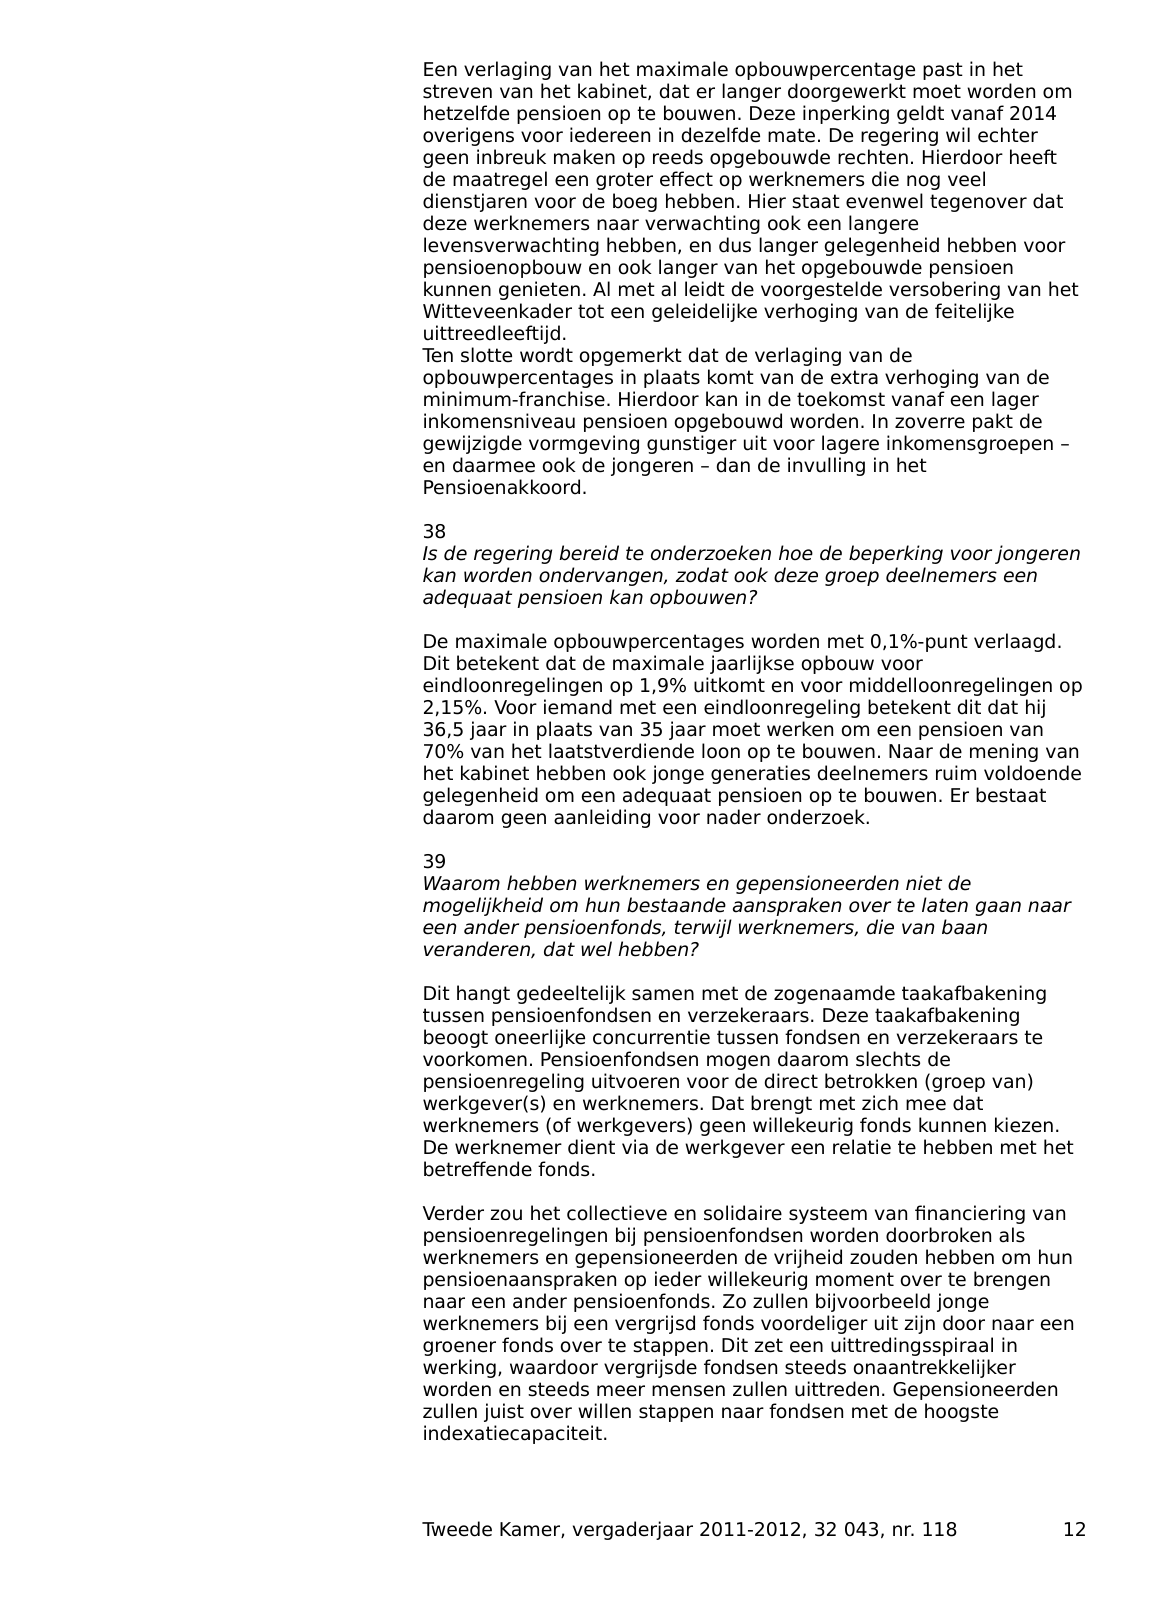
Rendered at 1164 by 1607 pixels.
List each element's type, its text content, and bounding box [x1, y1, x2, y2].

text Verder zou het collectieve en solidaire systeem van financiering van pensioenregelingen bij pensioenfondsen worden doorbroken als werknemers en gepensioneerden de vrijheid zouden hebben om hun pensioenaanspraken op ieder willekeurig moment over te brengen naar een ander pensioenfonds. Zo zullen bijvoorbeeld jonge werknemers bij een vergrijsd fonds voordeliger uit zijn door naar een groener fonds over te stappen. Dit zet een uittredingsspiraal in werking, waardoor vergrijsde fondsen steeds onaantrekkelijker worden en steeds meer mensen zullen uittreden. Gepensioneerden zullen juist over willen stappen naar fondsen met de hoogste indexatiecapaciteit. [422, 1203, 1087, 1445]
text Dit hangt gedeeltelijk samen met de zogenaamde taakafbakening tussen pensioenfondsen en verzekeraars. Deze taakafbakening beoogt oneerlijke concurrentie tussen fondsen en verzekeraars te voorkomen. Pensioenfondsen mogen daarom slechts de pensioenregeling uitvoeren voor de direct betrokken (groep van) werkgever(s) en werknemers. Dat brengt met zich mee dat werknemers (of werkgevers) geen willekeurig fonds kunnen kiezen. De werknemer dient via de werkgever een relatie te hebben met het betreffende fonds. [422, 983, 1087, 1181]
text 38 [422, 521, 1087, 543]
text Ten slotte wordt opgemerkt dat de verlaging van de opbouwpercentages in plaats komt van de extra verhoging van de minimum-franchise. Hierdoor kan in de toekomst vanaf een lager inkomensniveau pensioen opgebouwd worden. In zoverre pakt de gewijzigde vormgeving gunstiger uit voor lagere inkomensgroepen – en daarmee ook de jongeren – dan de invulling in het Pensioenakkoord. [422, 345, 1087, 499]
text De maximale opbouwpercentages worden met 0,1%-punt verlaagd. Dit betekent dat de maximale jaarlijkse opbouw voor eindloonregelingen op 1,9% uitkomt en voor middelloonregelingen op 2,15%. Voor iemand met een eindloonregeling betekent dit dat hij 36,5 jaar in plaats van 35 jaar moet werken om een pensioen van 70% van het laatstverdiende loon op te bouwen. Naar de mening van het kabinet hebben ook jonge generaties deelnemers ruim voldoende gelegenheid om een adequaat pensioen op te bouwen. Er bestaat daarom geen aanleiding voor nader onderzoek. [422, 631, 1087, 829]
text Een verlaging van het maximale opbouwpercentage past in het streven van het kabinet, dat er langer doorgewerkt moet worden om hetzelfde pensioen op te bouwen. Deze inperking geldt vanaf 2014 overigens voor iedereen in dezelfde mate. De regering wil echter geen inbreuk maken op reeds opgebouwde rechten. Hierdoor heeft de maatregel een groter effect op werknemers die nog veel dienstjaren voor de boeg hebben. Hier staat evenwel tegenover dat deze werknemers naar verwachting ook een langere levensverwachting hebben, en dus langer gelegenheid hebben voor pensioenopbouw en ook langer van het opgebouwde pensioen kunnen genieten. Al met al leidt de voorgestelde versobering van het Witteveenkader tot een geleidelijke verhoging van de feitelijke uittreedleeftijd. [422, 59, 1087, 345]
text Is de regering bereid te onderzoeken hoe de beperking voor jongeren kan worden ondervangen, zodat ook deze groep deelnemers een adequaat pensioen kan opbouwen? [422, 543, 1087, 609]
text 39 [422, 851, 1087, 873]
text Waarom hebben werknemers en gepensioneerden niet de mogelijkheid om hun bestaande aanspraken over te laten gaan naar een ander pensioenfonds, terwijl werknemers, die van baan veranderen, dat wel hebben? [422, 873, 1087, 961]
